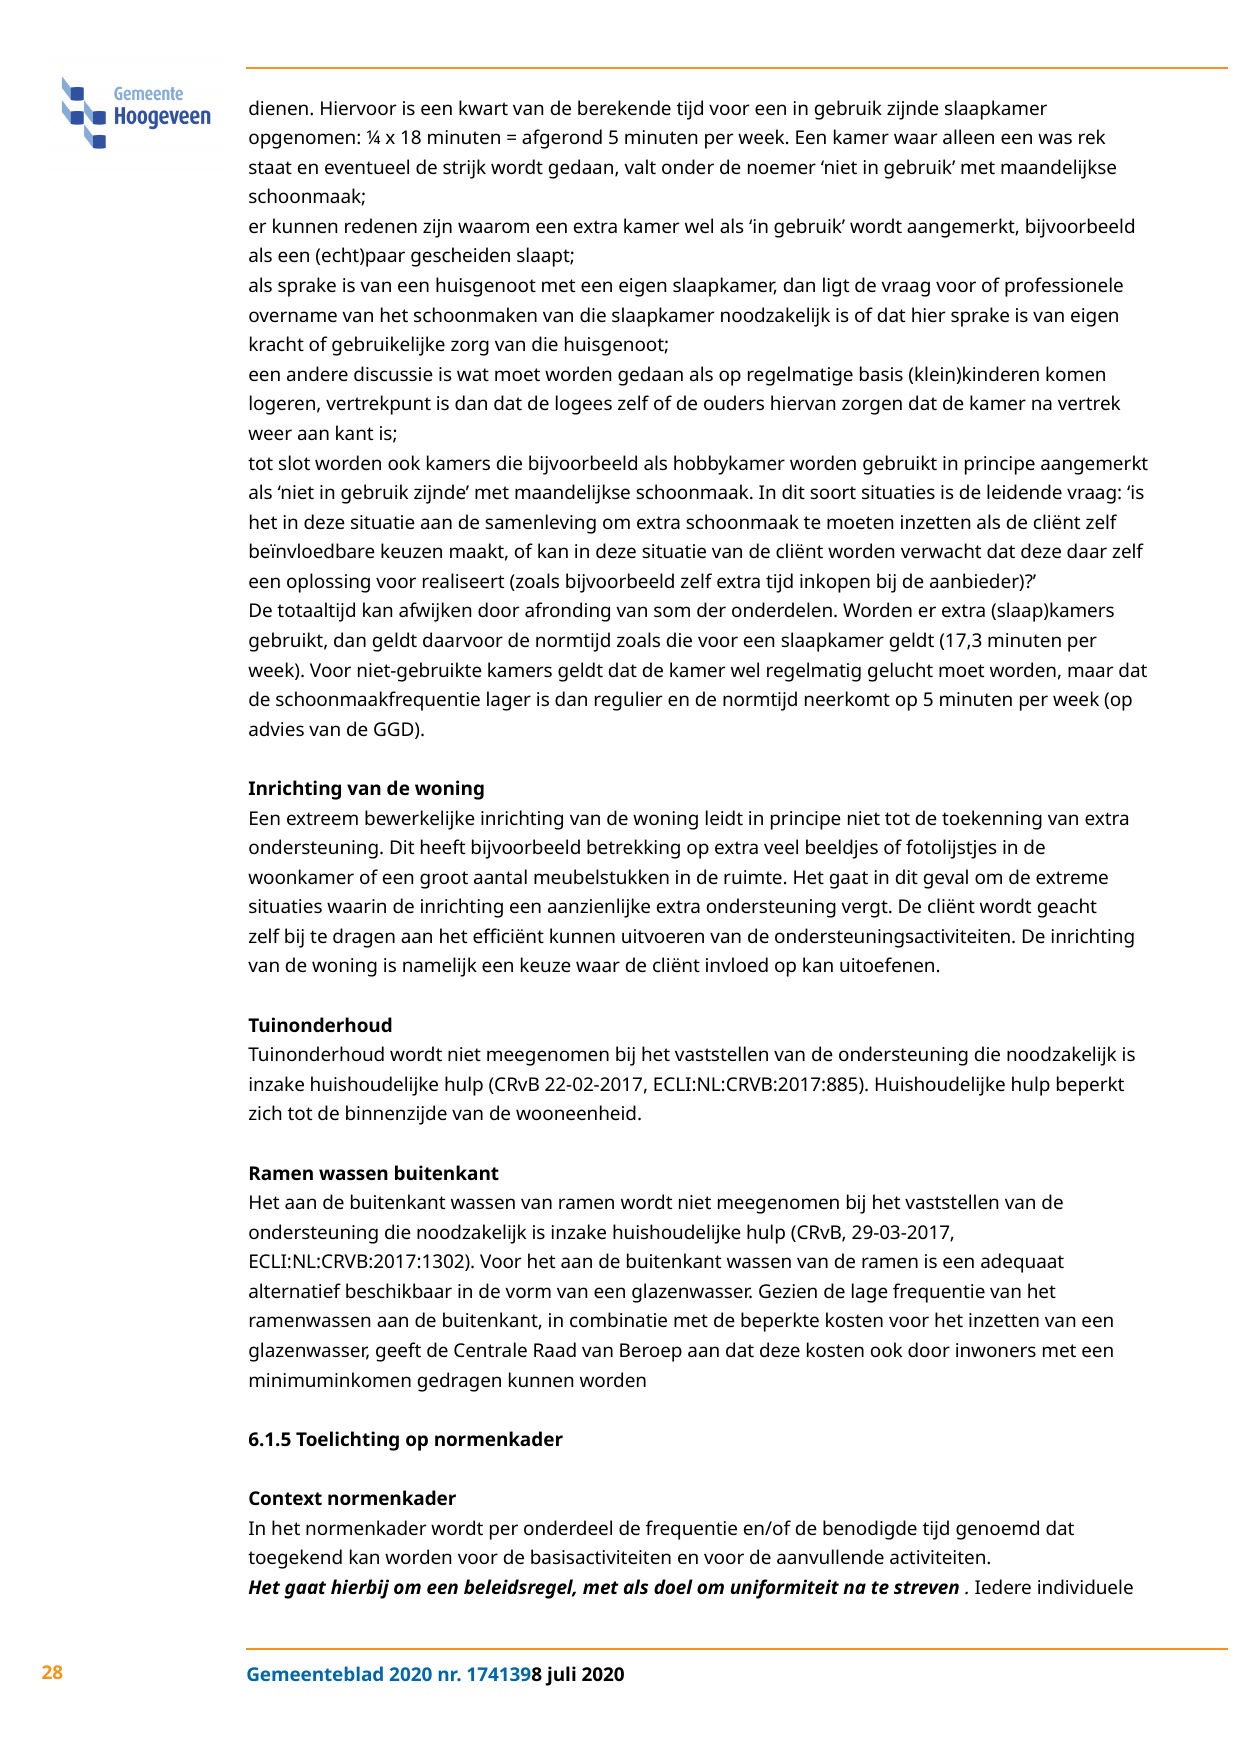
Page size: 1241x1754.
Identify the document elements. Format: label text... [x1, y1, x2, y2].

text Het aan de buitenkant wassen van ramen wordt niet meegenomen bij het vaststellen van de ondersteuning die noodzakelijk is inzake huishoudelijke hulp (CRvB, 29-03-2017, ECLI:NL:CRVB:2017:1302). Voor het aan de buitenkant wassen van de ramen is een adequaat alternatief beschikbaar in de vorm van een glazenwasser. Gezien de lage frequentie van het ramenwassen aan de buitenkant, in combinatie met de beperkte kosten voor het inzetten van een glazenwasser, geeft de Centrale Raad van Beroep aan dat deze kosten ook door inwoners met een minimuminkomen gedragen kunnen worden [248, 1189, 1152, 1393]
text zelf bij te dragen aan het efficiënt kunnen uitvoeren van de ondersteuningsactiviteiten. De inrichting van de woning is namelijk een keuze waar de cliënt invloed op kan uitoefenen. [248, 923, 1152, 978]
text Context normenkader [248, 1485, 1152, 1511]
text Het gaat hierbij om een beleidsregel, met als doel om uniformiteit na te streven . Iedere individuele [248, 1574, 1152, 1600]
text er kunnen redenen zijn waarom een extra kamer wel als ‘in gebruik’ wordt aangemerkt, bijvoorbeeld als een (echt)paar gescheiden slaapt; [248, 213, 1152, 268]
text Inrichting van de woning [248, 775, 1152, 801]
text dienen. Hiervoor is een kwart van de berekende tijd voor een in gebruik zijnde slaapkamer opgenomen: ¼ x 18 minuten = afgerond 5 minuten per week. Een kamer waar alleen een was rek staat en eventueel de strijk wordt gedaan, valt onder de noemer ‘niet in gebruik’ met maandelijkse schoonmaak; [248, 95, 1152, 209]
picture [41, 47, 231, 172]
text In het normenkader wordt per onderdeel de frequentie en/of de benodigde tijd genoemd dat toegekend kan worden voor de basisactiviteiten en voor de aanvullende activiteiten. [248, 1515, 1152, 1570]
text Tuinonderhoud wordt niet meegenomen bij het vaststellen van de ondersteuning die noodzakelijk is inzake huishoudelijke hulp (CRvB 22-02-2017, ECLI:NL:CRVB:2017:885). Huishoudelijke hulp beperkt zich tot de binnenzijde van de wooneenheid. [248, 1041, 1152, 1126]
text tot slot worden ook kamers die bijvoorbeeld als hobbykamer worden gebruikt in principe aangemerkt als ‘niet in gebruik zijnde’ met maandelijkse schoonmaak. In dit soort situaties is de leidende vraag: ‘is het in deze situatie aan de samenleving om extra schoonmaak te moeten inzetten als de cliënt zelf beïnvloedbare keuzen maakt, of kan in deze situatie van de cliënt worden verwacht dat deze daar zelf een oplossing voor realiseert (zoals bijvoorbeeld zelf extra tijd inkopen bij de aanbieder)?’ [248, 450, 1152, 594]
text 6.1.5 Toelichting op normenkader [248, 1426, 1152, 1452]
text Ramen wassen buitenkant [248, 1160, 1152, 1186]
text Tuinonderhoud [248, 1012, 1152, 1038]
text als sprake is van een huisgenoot met een eigen slaapkamer, dan ligt de vraag voor of professionele overname van het schoonmaken van die slaapkamer noodzakelijk is of dat hier sprake is van eigen kracht of gebruikelijke zorg van die huisgenoot; [248, 272, 1152, 357]
text De totaaltijd kan afwijken door afronding van som der onderdelen. Worden er extra (slaap)kamers gebruikt, dan geldt daarvoor de normtijd zoals die voor een slaapkamer geldt (17,3 minuten per week). Voor niet-gebruikte kamers geldt dat de kamer wel regelmatig gelucht moet worden, maar dat de schoonmaakfrequentie lager is dan regulier en de normtijd neerkomt op 5 minuten per week (op advies van de GGD). [248, 598, 1152, 742]
text Een extreem bewerkelijke inrichting van de woning leidt in principe niet tot de toekenning van extra ondersteuning. Dit heeft bijvoorbeeld betrekking op extra veel beeldjes of fotolijstjes in de woonkamer of een groot aantal meubelstukken in de ruimte. Het gaat in dit geval om de extreme situaties waarin de inrichting een aanzienlijke extra ondersteuning vergt. De cliënt wordt geacht [248, 805, 1152, 919]
text een andere discussie is wat moet worden gedaan als op regelmatige basis (klein)kinderen komen logeren, vertrekpunt is dan dat de logees zelf of de ouders hiervan zorgen dat de kamer na vertrek weer aan kant is; [248, 361, 1152, 446]
